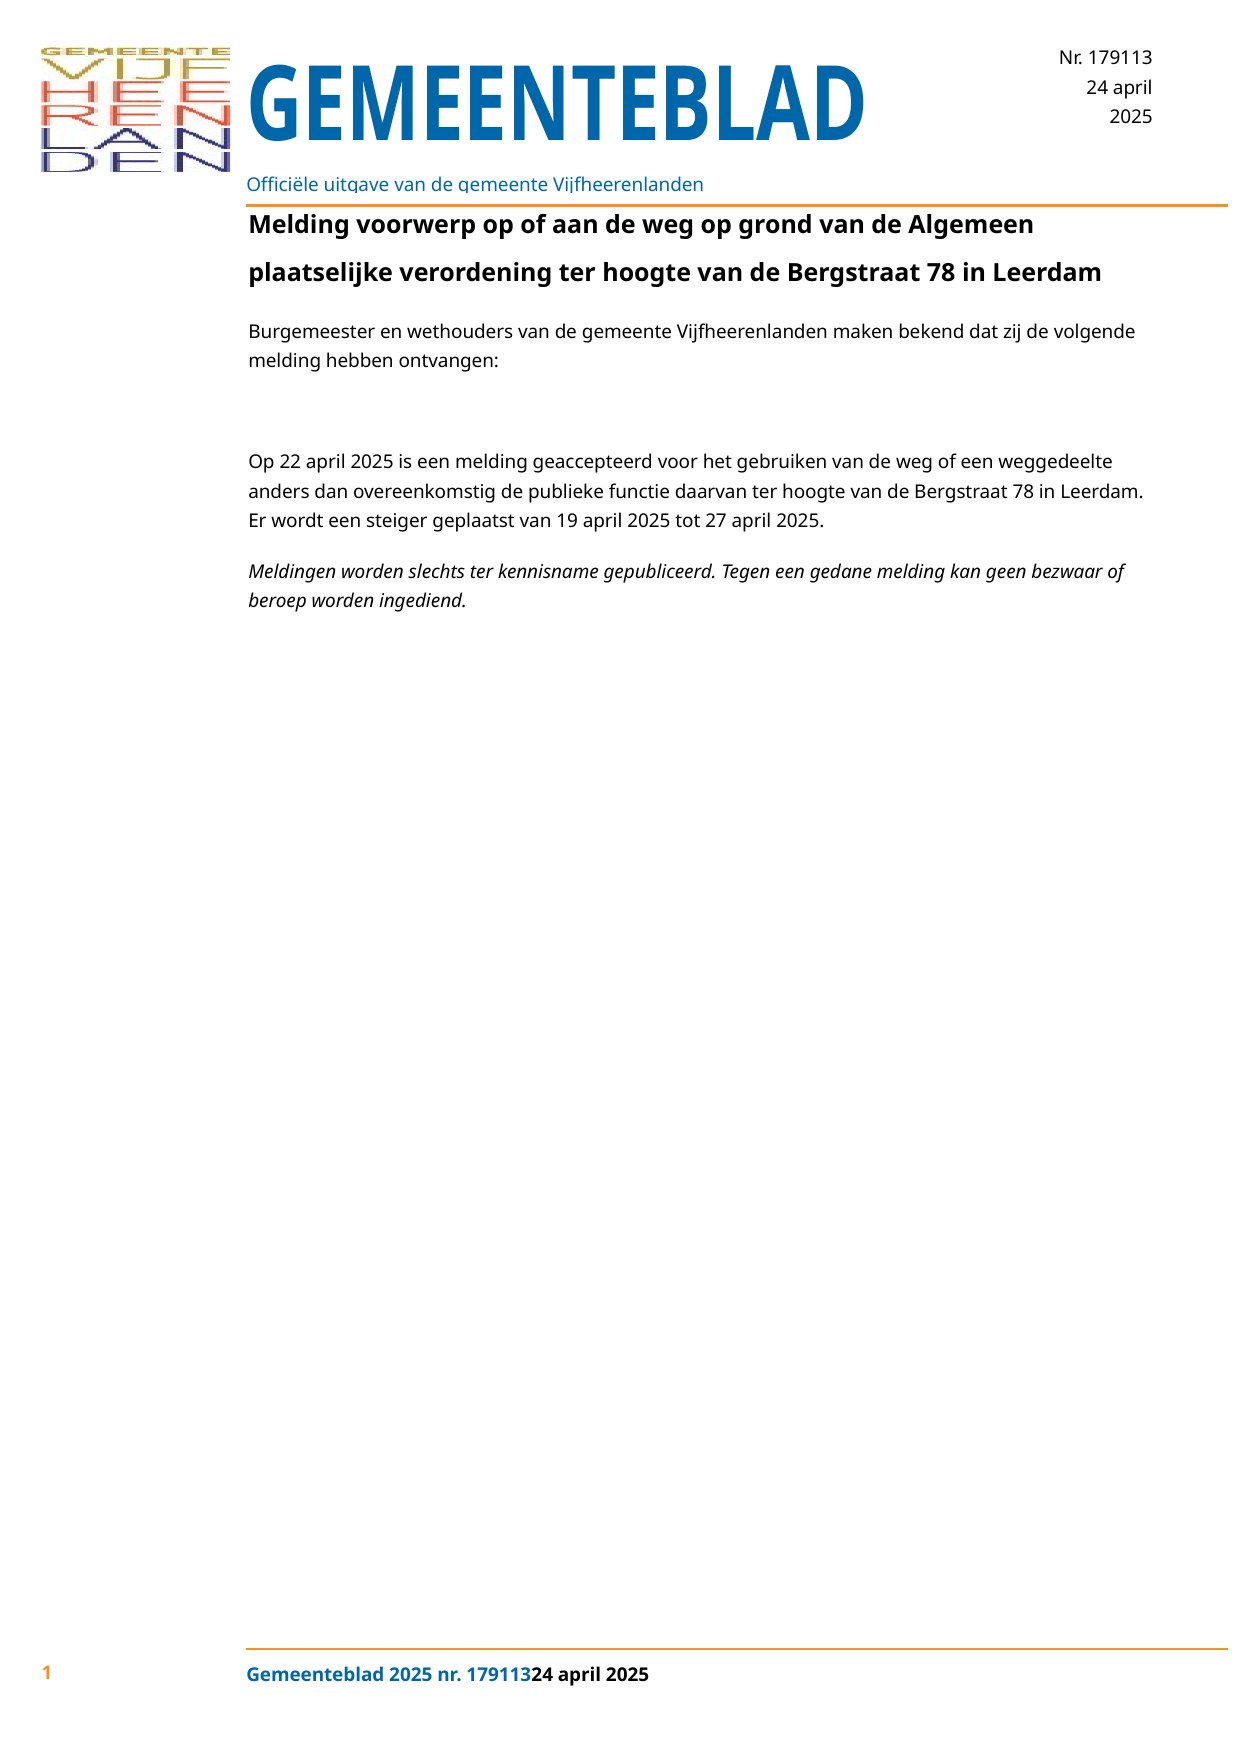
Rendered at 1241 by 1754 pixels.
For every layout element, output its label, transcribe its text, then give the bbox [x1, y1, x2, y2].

text Meldingen worden slechts ter kennisname gepubliceerd. Tegen een gedane melding kan geen bezwaar of beroep worden ingediend. [248, 558, 1152, 613]
text Melding voorwerp op of aan de weg op grond van de Algemeen plaatselijke verordening ter hoogte van de Bergstraat 78 in Leerdam [248, 207, 1152, 288]
text Op 22 april 2025 is een melding geaccepteerd voor het gebruiken van de weg of een weggedeelte anders dan overeenkomstig de publieke functie daarvan ter hoogte van de Bergstraat 78 in Leerdam. Er wordt een steiger geplaatst van 19 april 2025 tot 27 april 2025. [248, 448, 1152, 533]
text Burgemeester en wethouders van de gemeente Vijfheerenlanden maken bekend dat zij de volgende melding hebben ontvangen: [248, 318, 1152, 373]
picture [41, 47, 231, 172]
